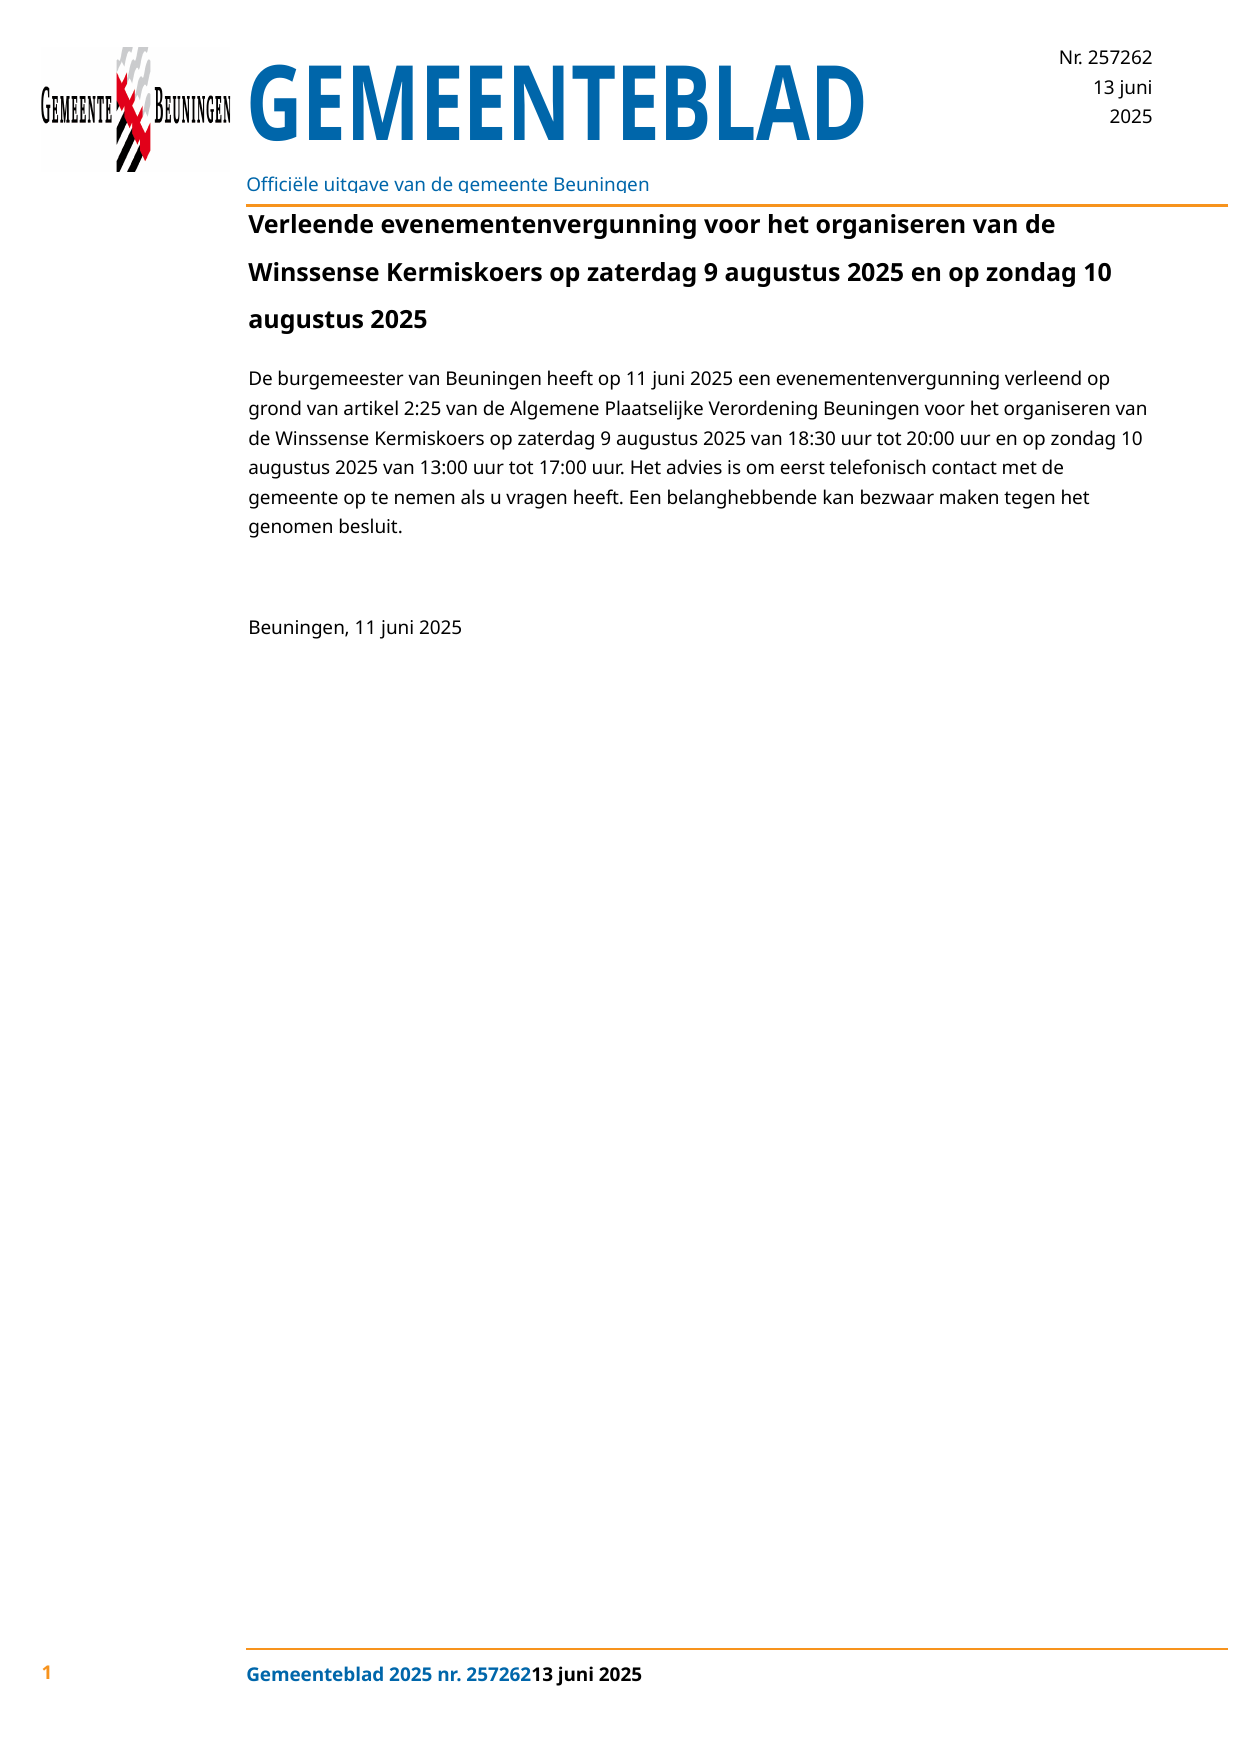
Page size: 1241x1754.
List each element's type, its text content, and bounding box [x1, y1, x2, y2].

picture [41, 47, 231, 172]
text Verleende evenementenvergunning voor het organiseren van de Winssense Kermiskoers op zaterdag 9 augustus 2025 en op zondag 10 augustus 2025 [248, 207, 1152, 336]
text De burgemeester van Beuningen heeft op 11 juni 2025 een evenementenvergunning verleend op grond van artikel 2:25 van de Algemene Plaatselijke Verordening Beuningen voor het organiseren van de Winssense Kermiskoers op zaterdag 9 augustus 2025 van 18:30 uur tot 20:00 uur en op zondag 10 augustus 2025 van 13:00 uur tot 17:00 uur. Het advies is om eerst telefonisch contact met de gemeente op te nemen als u vragen heeft. Een belanghebbende kan bezwaar maken tegen het genomen besluit. [248, 366, 1152, 539]
text Beuningen, 11 juni 2025 [248, 614, 1152, 640]
